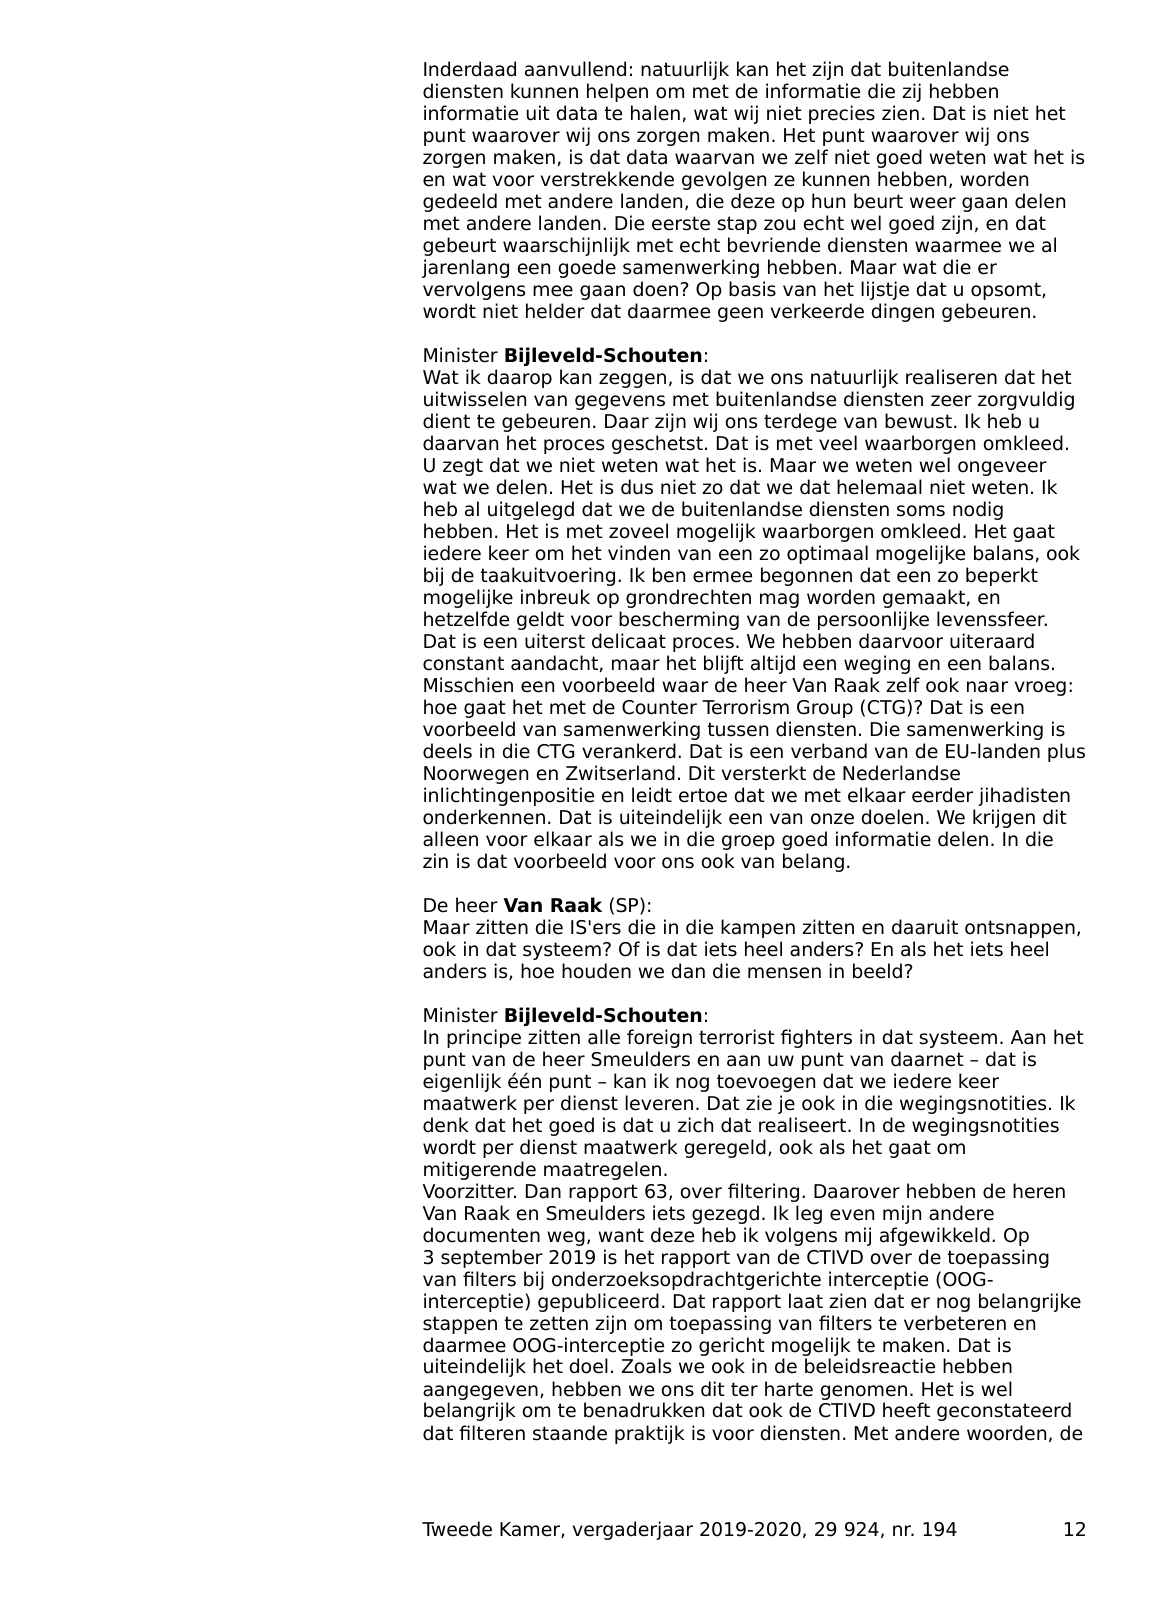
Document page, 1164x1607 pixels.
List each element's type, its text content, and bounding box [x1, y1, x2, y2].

text Minister Bijleveld-Schouten: [422, 1005, 1087, 1027]
text De heer Van Raak (SP): [422, 895, 1087, 917]
text In principe zitten alle foreign terrorist fighters in dat systeem. Aan het punt van de heer Smeulders en aan uw punt van daarnet – dat is eigenlijk één punt – kan ik nog toevoegen dat we iedere keer maatwerk per dienst leveren. Dat zie je ook in die wegingsnotities. Ik denk dat het goed is dat u zich dat realiseert. In de wegingsnotities wordt per dienst maatwerk geregeld, ook als het gaat om mitigerende maatregelen. [422, 1027, 1087, 1181]
text Maar zitten die IS'ers die in die kampen zitten en daaruit ontsnappen, ook in dat systeem? Of is dat iets heel anders? En als het iets heel anders is, hoe houden we dan die mensen in beeld? [422, 917, 1087, 983]
text Minister Bijleveld-Schouten: [422, 345, 1087, 367]
text Voorzitter. Dan rapport 63, over filtering. Daarover hebben de heren Van Raak en Smeulders iets gezegd. Ik leg even mijn andere documenten weg, want deze heb ik volgens mij afgewikkeld. Op 3 september 2019 is het rapport van de CTIVD over de toepassing van filters bij onderzoeksopdrachtgerichte interceptie (OOG-interceptie) gepubliceerd. Dat rapport laat zien dat er nog belangrijke stappen te zetten zijn om toepassing van filters te verbeteren en daarmee OOG-interceptie zo gericht mogelijk te maken. Dat is uiteindelijk het doel. Zoals we ook in de beleidsreactie hebben aangegeven, hebben we ons dit ter harte genomen. Het is wel belangrijk om te benadrukken dat ook de CTIVD heeft geconstateerd dat filteren staande praktijk is voor diensten. Met andere woorden, de [422, 1181, 1087, 1444]
text Inderdaad aanvullend: natuurlijk kan het zijn dat buitenlandse diensten kunnen helpen om met de informatie die zij hebben informatie uit data te halen, wat wij niet precies zien. Dat is niet het punt waarover wij ons zorgen maken. Het punt waarover wij ons zorgen maken, is dat data waarvan we zelf niet goed weten wat het is en wat voor verstrekkende gevolgen ze kunnen hebben, worden gedeeld met andere landen, die deze op hun beurt weer gaan delen met andere landen. Die eerste stap zou echt wel goed zijn, en dat gebeurt waarschijnlijk met echt bevriende diensten waarmee we al jarenlang een goede samenwerking hebben. Maar wat die er vervolgens mee gaan doen? Op basis van het lijstje dat u opsomt, wordt niet helder dat daarmee geen verkeerde dingen gebeuren. [422, 59, 1087, 323]
text Wat ik daarop kan zeggen, is dat we ons natuurlijk realiseren dat het uitwisselen van gegevens met buitenlandse diensten zeer zorgvuldig dient te gebeuren. Daar zijn wij ons terdege van bewust. Ik heb u daarvan het proces geschetst. Dat is met veel waarborgen omkleed. U zegt dat we niet weten wat het is. Maar we weten wel ongeveer wat we delen. Het is dus niet zo dat we dat helemaal niet weten. Ik heb al uitgelegd dat we de buitenlandse diensten soms nodig hebben. Het is met zoveel mogelijk waarborgen omkleed. Het gaat iedere keer om het vinden van een zo optimaal mogelijke balans, ook bij de taakuitvoering. Ik ben ermee begonnen dat een zo beperkt mogelijke inbreuk op grondrechten mag worden gemaakt, en hetzelfde geldt voor bescherming van de persoonlijke levenssfeer. Dat is een uiterst delicaat proces. We hebben daarvoor uiteraard constant aandacht, maar het blijft altijd een weging en een balans. Misschien een voorbeeld waar de heer Van Raak zelf ook naar vroeg: hoe gaat het met de Counter Terrorism Group (CTG)? Dat is een voorbeeld van samenwerking tussen diensten. Die samenwerking is deels in die CTG verankerd. Dat is een verband van de EU-landen plus Noorwegen en Zwitserland. Dit versterkt de Nederlandse inlichtingenpositie en leidt ertoe dat we met elkaar eerder jihadisten onderkennen. Dat is uiteindelijk een van onze doelen. We krijgen dit alleen voor elkaar als we in die groep goed informatie delen. In die zin is dat voorbeeld voor ons ook van belang. [422, 367, 1087, 872]
